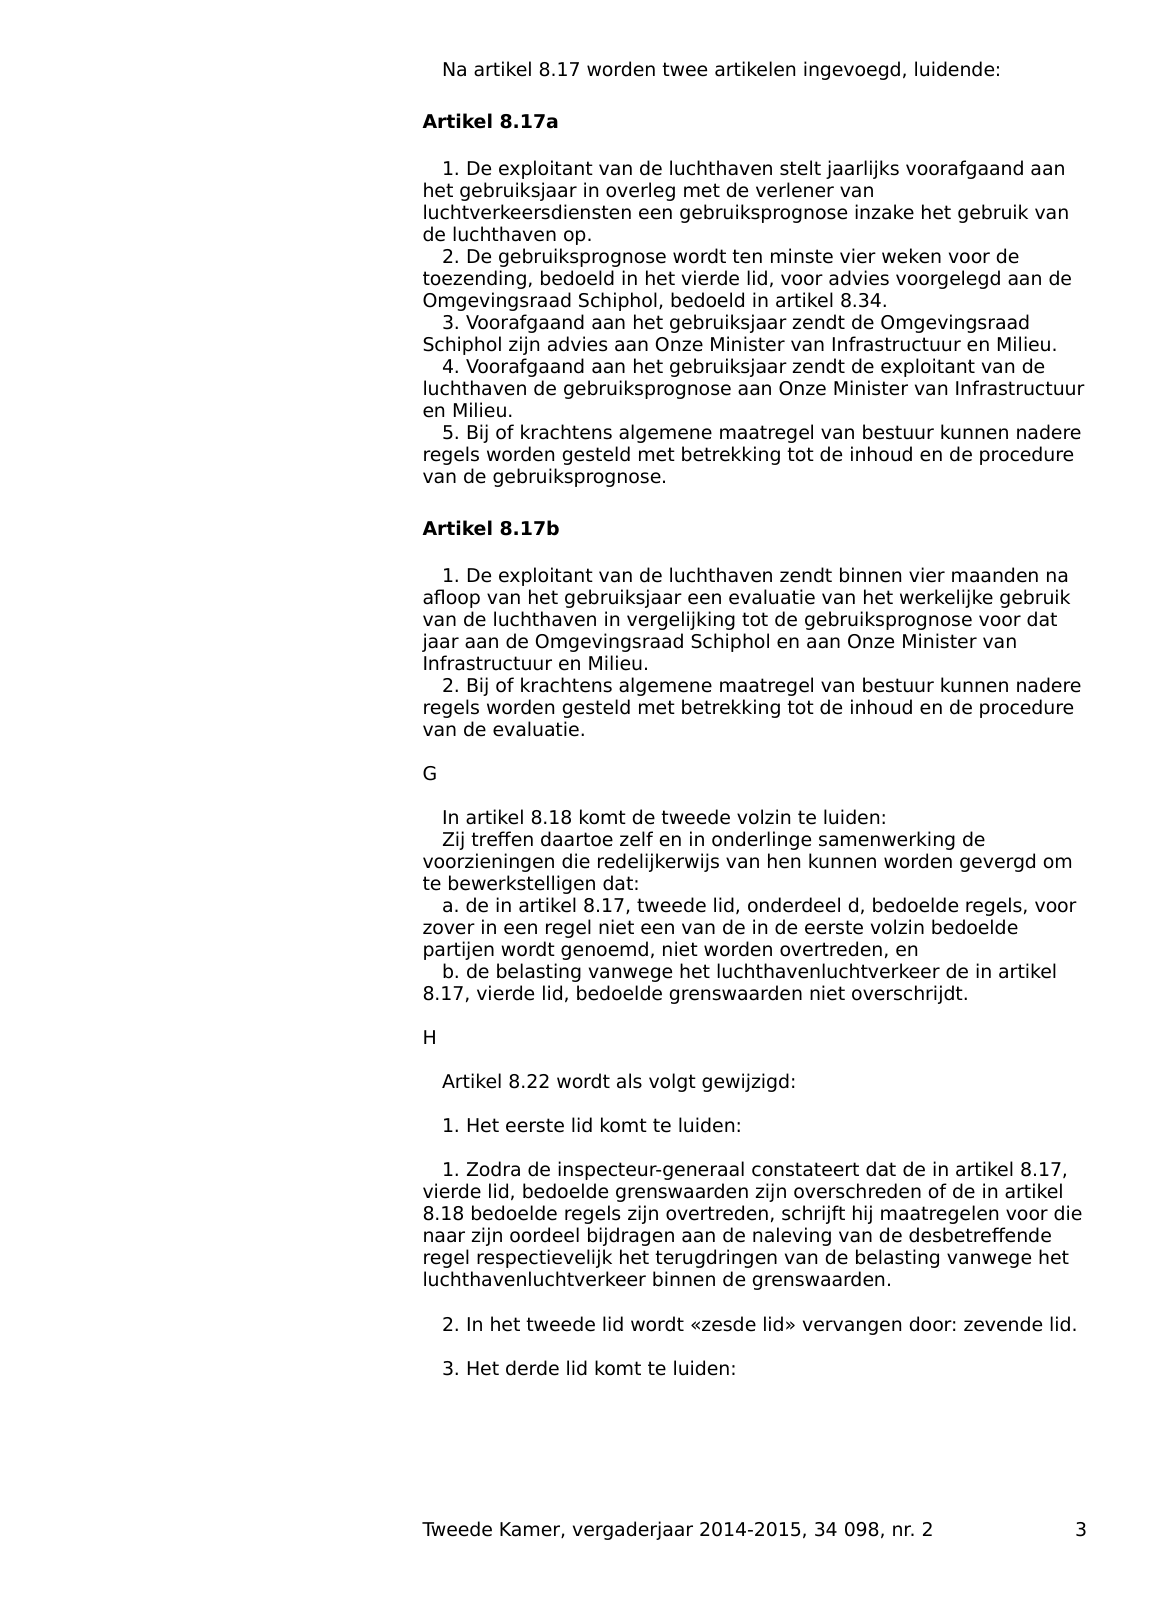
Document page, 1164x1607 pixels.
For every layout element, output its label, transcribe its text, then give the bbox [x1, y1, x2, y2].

text 1. De exploitant van de luchthaven stelt jaarlijks voorafgaand aan het gebruiksjaar in overleg met de verlener van luchtverkeersdiensten een gebruiksprognose inzake het gebruik van de luchthaven op. [422, 158, 1087, 246]
text In artikel 8.18 komt de tweede volzin te luiden: [422, 807, 1087, 829]
subtitle Artikel 8.17b [422, 518, 1087, 540]
text G [422, 763, 1087, 785]
text 3. Voorafgaand aan het gebruiksjaar zendt de Omgevingsraad Schiphol zijn advies aan Onze Minister van Infrastructuur en Milieu. [422, 312, 1087, 356]
text 5. Bij of krachtens algemene maatregel van bestuur kunnen nadere regels worden gesteld met betrekking tot de inhoud en de procedure van de gebruiksprognose. [422, 422, 1087, 488]
text 1. Het eerste lid komt te luiden: [422, 1115, 1087, 1137]
subtitle Artikel 8.17a [422, 111, 1087, 133]
text 2. Bij of krachtens algemene maatregel van bestuur kunnen nadere regels worden gesteld met betrekking tot de inhoud en de procedure van de evaluatie. [422, 674, 1087, 741]
text 2. In het tweede lid wordt «zesde lid» vervangen door: zevende lid. [422, 1313, 1087, 1335]
text H [422, 1027, 1087, 1049]
text Artikel 8.22 wordt als volgt gewijzigd: [422, 1071, 1087, 1093]
text Na artikel 8.17 worden twee artikelen ingevoegd, luidende: [422, 59, 1087, 81]
text 1. De exploitant van de luchthaven zendt binnen vier maanden na afloop van het gebruiksjaar een evaluatie van het werkelijke gebruik van de luchthaven in vergelijking tot de gebruiksprognose voor dat jaar aan de Omgevingsraad Schiphol en aan Onze Minister van Infrastructuur en Milieu. [422, 565, 1087, 674]
text b. de belasting vanwege het luchthavenluchtverkeer de in artikel 8.17, vierde lid, bedoelde grenswaarden niet overschrijdt. [422, 961, 1087, 1005]
text Zij treffen daartoe zelf en in onderlinge samenwerking de voorzieningen die redelijkerwijs van hen kunnen worden gevergd om te bewerkstelligen dat: [422, 829, 1087, 895]
text a. de in artikel 8.17, tweede lid, onderdeel d, bedoelde regels, voor zover in een regel niet een van de in de eerste volzin bedoelde partijen wordt genoemd, niet worden overtreden, en [422, 895, 1087, 961]
text 1. Zodra de inspecteur-generaal constateert dat de in artikel 8.17, vierde lid, bedoelde grenswaarden zijn overschreden of de in artikel 8.18 bedoelde regels zijn overtreden, schrijft hij maatregelen voor die naar zijn oordeel bijdragen aan de naleving van de desbetreffende regel respectievelijk het terugdringen van de belasting vanwege het luchthavenluchtverkeer binnen de grenswaarden. [422, 1159, 1087, 1291]
text 3. Het derde lid komt te luiden: [422, 1358, 1087, 1379]
text 4. Voorafgaand aan het gebruiksjaar zendt de exploitant van de luchthaven de gebruiksprognose aan Onze Minister van Infrastructuur en Milieu. [422, 356, 1087, 422]
text 2. De gebruiksprognose wordt ten minste vier weken voor de toezending, bedoeld in het vierde lid, voor advies voorgelegd aan de Omgevingsraad Schiphol, bedoeld in artikel 8.34. [422, 246, 1087, 312]
